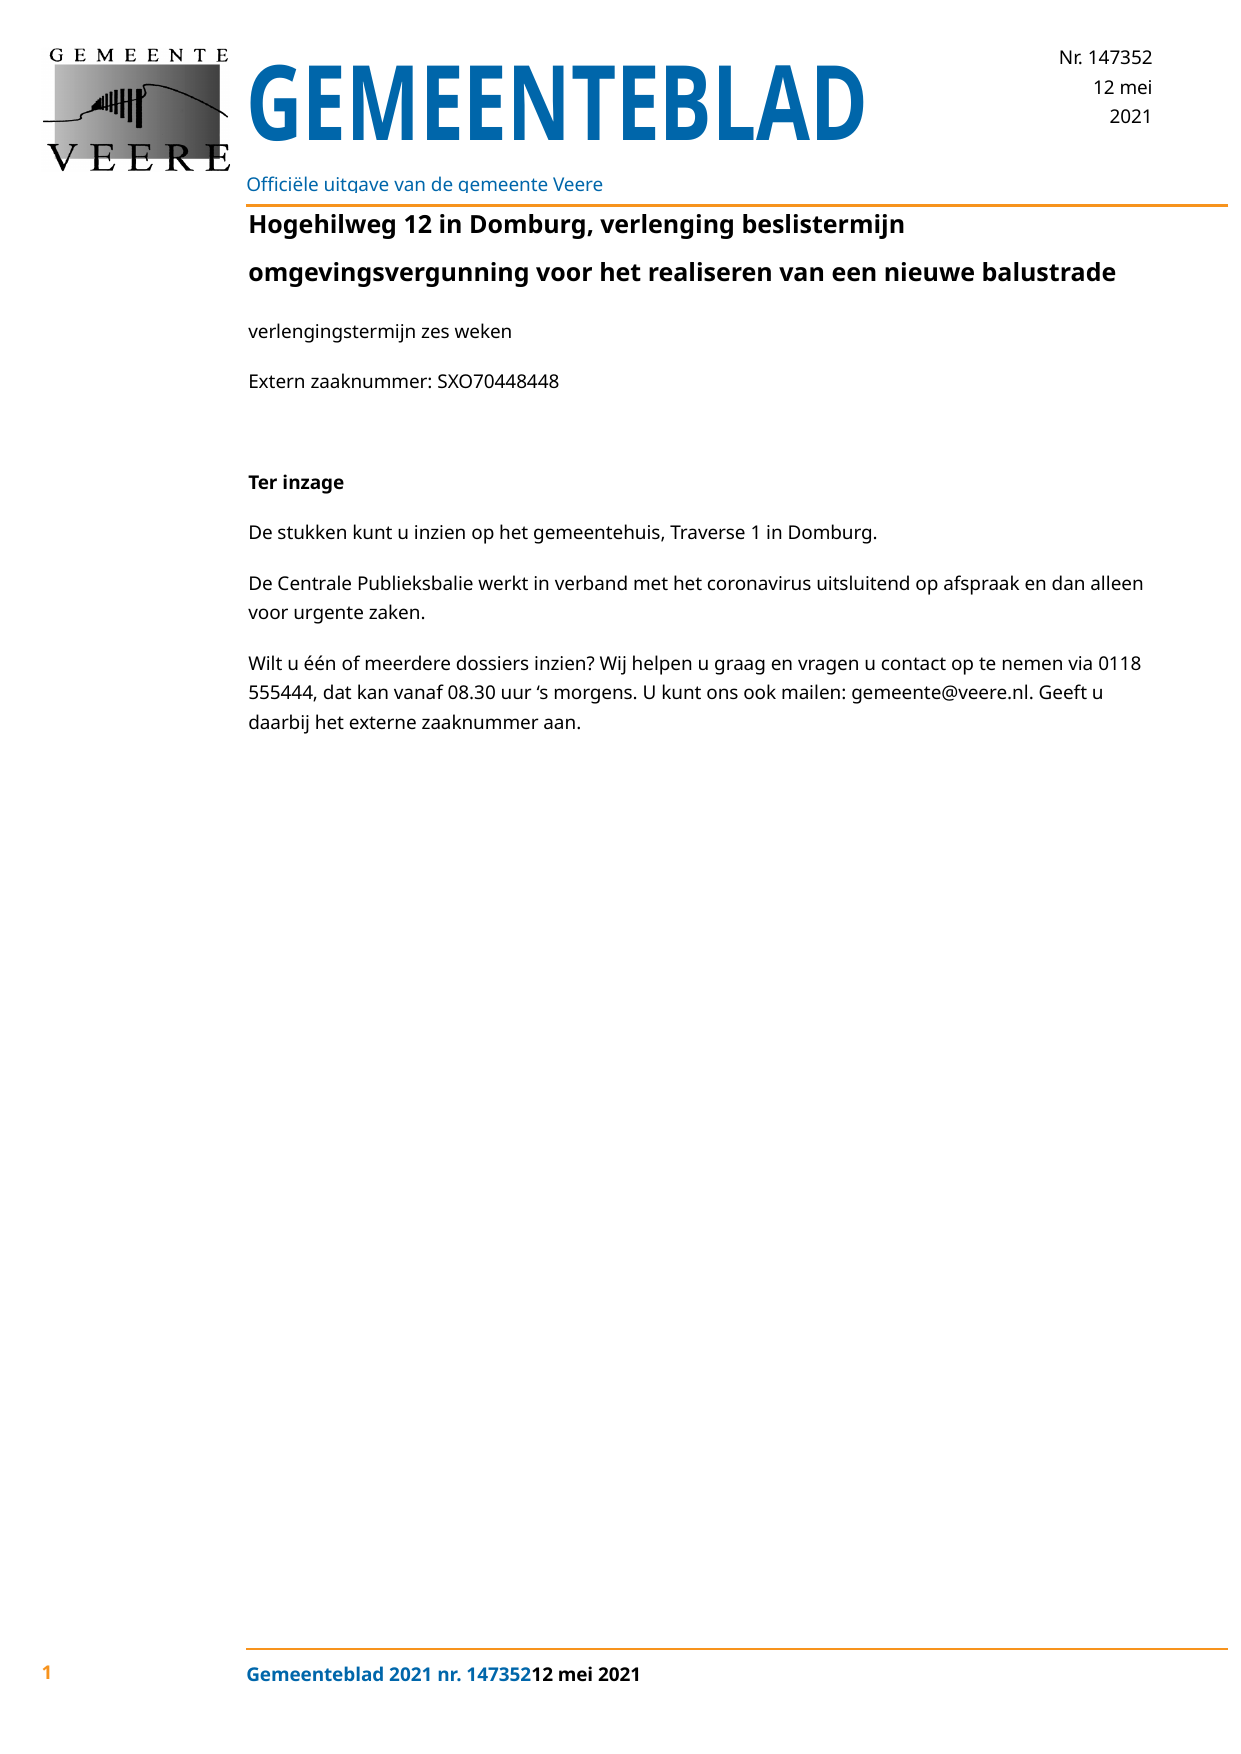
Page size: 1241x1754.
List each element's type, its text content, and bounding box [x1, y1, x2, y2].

text Hogehilweg 12 in Domburg, verlenging beslistermijn omgevingsvergunning voor het realiseren van een nieuwe balustrade [248, 207, 1152, 288]
text Extern zaaknummer: SXO70448448 [248, 368, 1152, 394]
picture [41, 47, 231, 172]
text verlengingstermijn zes weken [248, 318, 1152, 344]
text Wilt u één of meerdere dossiers inzien? Wij helpen u graag en vragen u contact op te nemen via 0118 555444, dat kan vanaf 08.30 uur ‘s morgens. U kunt ons ook mailen: gemeente@veere.nl. Geeft u daarbij het externe zaaknummer aan. [248, 650, 1152, 735]
text Ter inzage [248, 469, 1152, 495]
text De stukken kunt u inzien op het gemeentehuis, Traverse 1 in Domburg. [248, 519, 1152, 545]
text De Centrale Publieksbalie werkt in verband met het coronavirus uitsluitend op afspraak en dan alleen voor urgente zaken. [248, 570, 1152, 625]
